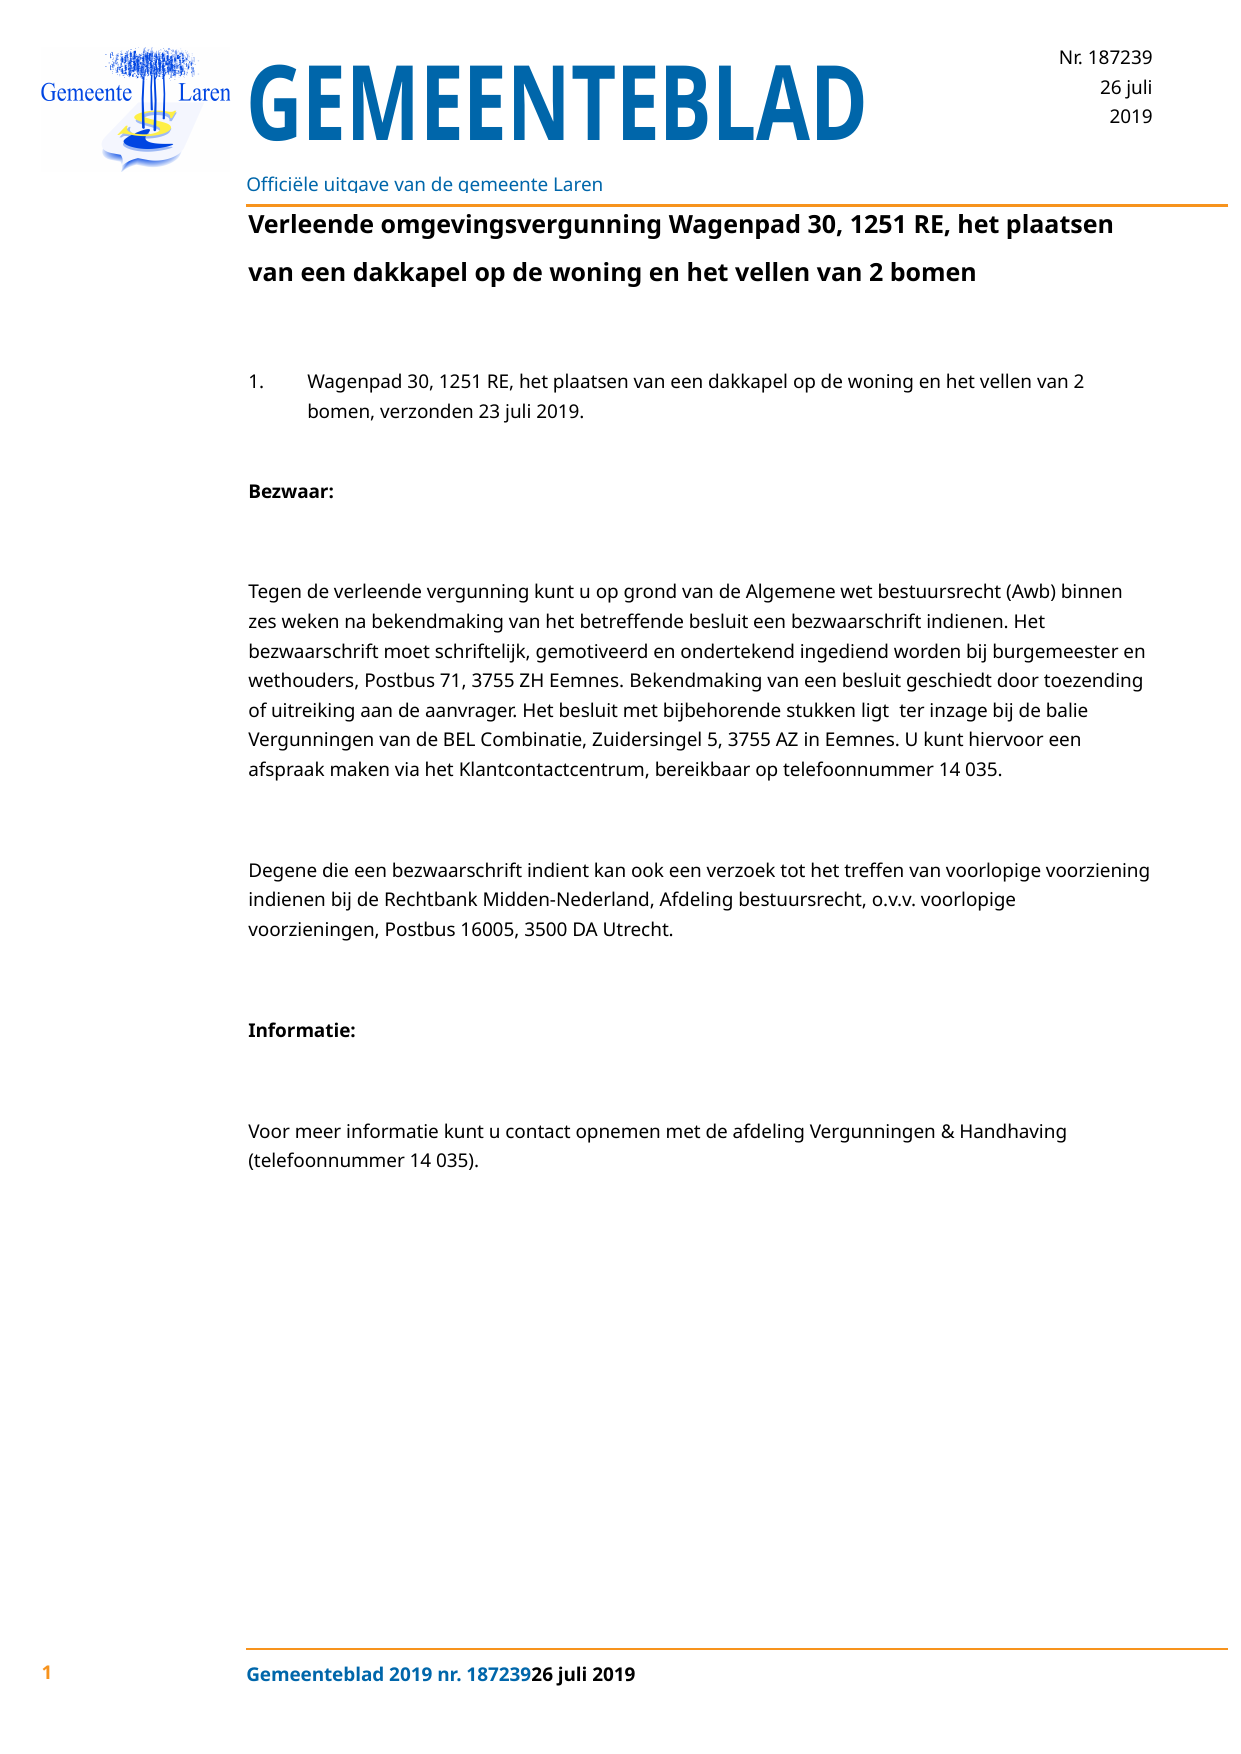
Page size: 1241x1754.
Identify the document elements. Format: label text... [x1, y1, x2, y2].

list Wagenpad 30, 1251 RE, het plaatsen van een dakkapel op de woning en het vellen van 2 bomen, verzonden 23 juli 2019. [248, 368, 1152, 424]
text Tegen de verleende vergunning kunt u op grond van de Algemene wet bestuursrecht (Awb) binnen zes weken na bekendmaking van het betreffende besluit een bezwaarschrift indienen. Het bezwaarschrift moet schriftelijk, gemotiveerd en ondertekend ingediend worden bij burgemeester en wethouders, Postbus 71, 3755 ZH Eemnes. Bekendmaking van een besluit geschiedt door toezending of uitreiking aan de aanvrager. Het besluit met bijbehorende stukken ligt ter inzage bij de balie Vergunningen van de BEL Combinatie, Zuidersingel 5, 3755 AZ in Eemnes. U kunt hiervoor een afspraak maken via het Klantcontactcentrum, bereikbaar op telefoonnummer 14 035. [248, 579, 1152, 782]
text Voor meer informatie kunt u contact opnemen met de afdeling Vergunningen & Handhaving (telefoonnummer 14 035). [248, 1118, 1152, 1173]
picture [41, 47, 231, 172]
text Bezwaar: [248, 478, 1152, 504]
text Verleende omgevingsvergunning Wagenpad 30, 1251 RE, het plaatsen van een dakkapel op de woning en het vellen van 2 bomen [248, 207, 1152, 288]
text Degene die een bezwaarschrift indient kan ook een verzoek tot het treffen van voorlopige voorziening indienen bij de Rechtbank Midden-Nederland, Afdeling bestuursrecht, o.v.v. voorlopige voorzieningen, Postbus 16005, 3500 DA Utrecht. [248, 857, 1152, 942]
text Informatie: [248, 1017, 1152, 1043]
